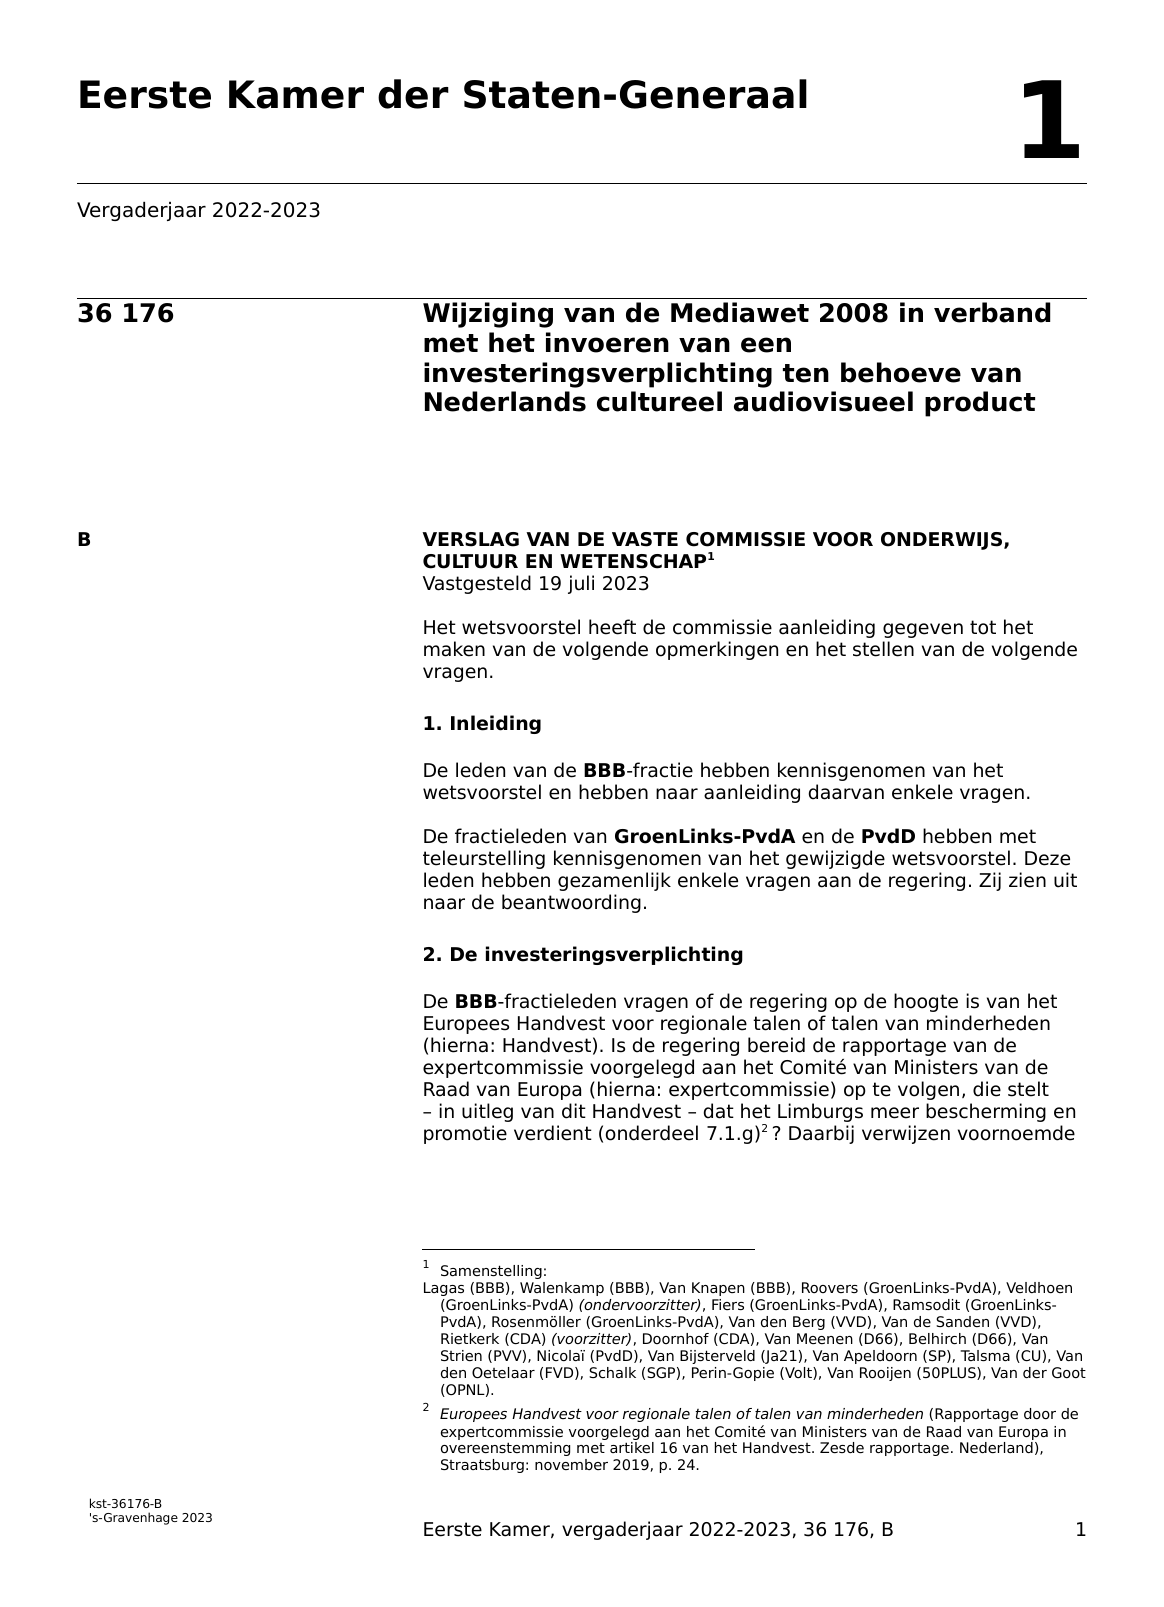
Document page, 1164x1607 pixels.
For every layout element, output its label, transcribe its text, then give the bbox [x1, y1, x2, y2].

text De leden van de BBB-fractie hebben kennisgenomen van het wetsvoorstel en hebben naar aanleiding daarvan enkele vragen. [422, 760, 1087, 804]
text Samenstelling: [422, 1258, 1087, 1281]
table_header Eerste Kamer der Staten-Generaal [77, 59, 886, 183]
subtitle 36 176 Wijziging van de Mediawet 2008 in verband met het invoeren van een investeringsverplichting ten behoeve van Nederlands cultureel audiovisueel product [77, 299, 1087, 418]
text kst-36176-B [88, 1497, 323, 1511]
text Lagas (BBB), Walenkamp (BBB), Van Knapen (BBB), Roovers (GroenLinks-PvdA), Veldhoen (GroenLinks-PvdA) (ondervoorzitter), Fiers (GroenLinks-PvdA), Ramsodit (GroenLinks-PvdA), Rosenmöller (GroenLinks-PvdA), Van den Berg (VVD), Van de Sanden (VVD), Rietkerk (CDA) (voorzitter), Doornhof (CDA), Van Meenen (D66), Belhirch (D66), Van Strien (PVV), Nicolaï (PvdD), Van Bijsterveld (Ja21), Van Apeldoorn (SP), Talsma (CU), Van den Oetelaar (FVD), Schalk (SGP), Perin-Gopie (Volt), Van Rooijen (50PLUS), Van der Goot (OPNL). [422, 1281, 1087, 1399]
text Europees Handvest voor regionale talen of talen van minderheden (Rapportage door de expertcommissie voorgelegd aan het Comité van Ministers van de Raad van Europa in overeenstemming met artikel 16 van het Handvest. Zesde rapportage. Nederland), Straatsburg: november 2019, p. 24. [422, 1402, 1087, 1474]
text De BBB-fractieleden vragen of de regering op de hoogte is van het Europees Handvest voor regionale talen of talen van minderheden (hierna: Handvest). Is de regering bereid de rapportage van de expertcommissie voorgelegd aan het Comité van Ministers van de Raad van Europa (hierna: expertcommissie) op te volgen, die stelt – in uitleg van dit Handvest – dat het Limburgs meer bescherming en promotie verdient (onderdeel 7.1.g)? Daarbij verwijzen voornoemde [422, 991, 1087, 1145]
text De fractieleden van GroenLinks-PvdA en de PvdD hebben met teleurstelling kennisgenomen van het gewijzigde wetsvoorstel. Deze leden hebben gezamenlijk enkele vragen aan de regering. Zij zien uit naar de beantwoording. [422, 826, 1087, 914]
subtitle B VERSLAG VAN DE VASTE COMMISSIE VOOR ONDERWIJS, CULTUUR EN WETENSCHAP [77, 529, 1087, 573]
text Vastgesteld 19 juli 2023 [422, 573, 1087, 595]
text 's-Gravenhage 2023 [88, 1511, 323, 1525]
text Het wetsvoorstel heeft de commissie aanleiding gegeven tot het maken van de volgende opmerkingen en het stellen van de volgende vragen. [422, 617, 1087, 683]
subtitle 2. De investeringsverplichting [422, 944, 1087, 966]
table_cell Vergaderjaar 2022-2023 [77, 184, 1087, 298]
table_header 1 [886, 59, 1087, 183]
subtitle 1. Inleiding [422, 713, 1087, 735]
